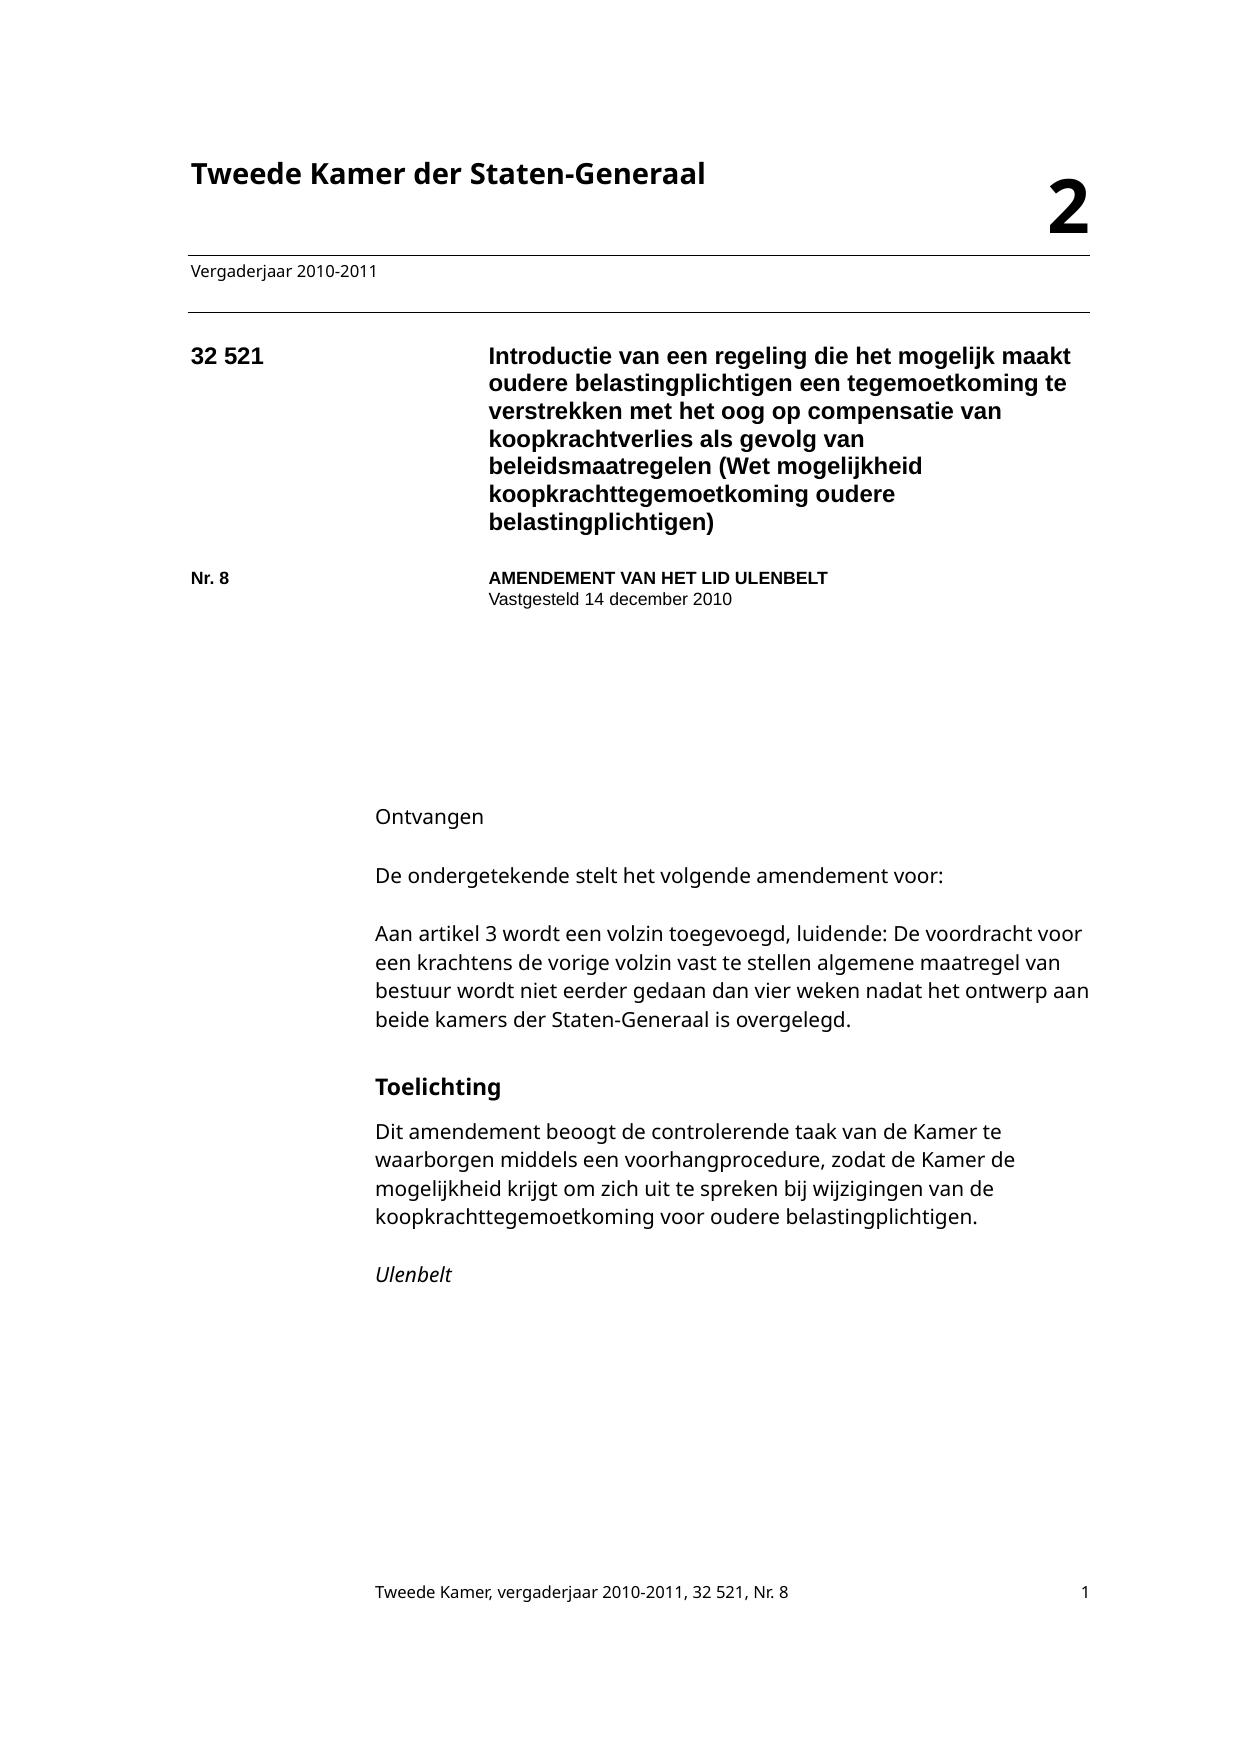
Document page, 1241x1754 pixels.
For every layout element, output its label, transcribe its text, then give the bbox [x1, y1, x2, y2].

table_cell [485, 313, 1090, 339]
text Ulenbelt [375, 1261, 1090, 1289]
text Dit amendement beoogt de controlerende taak van de Kamer te waarborgen middels een voorhangprocedure, zodat de Kamer de mogelijkheid krijgt om zich uit te spreken bij wijzigingen van de koopkrachttegemoetkoming voor oudere belastingplichtigen. [375, 1117, 1090, 1231]
table_cell [188, 313, 485, 339]
table_cell Introductie van een regeling die het mogelijk maakt oudere belastingplichtigen een tegemoetkoming te verstrekken met het oog op compensatie van koopkrachtverlies als gevolg van beleidsmaatregelen (Wet mogelijkheid koopkrachttegemoetkoming oudere belastingplichtigen) [485, 339, 1090, 565]
table_cell [485, 256, 1090, 312]
text De ondergetekende stelt het volgende amendement voor: [375, 861, 1090, 889]
text Aan artikel 3 wordt een volzin toegevoegd, luidende: De voordracht voor een krachtens de vorige volzin vast te stellen algemene maatregel van bestuur wordt niet eerder gedaan dan vier weken nadat het ontwerp aan beide kamers der Staten-Generaal is overgelegd. [375, 919, 1090, 1033]
subtitle Toelichting [375, 1071, 1090, 1102]
table_cell 32 521 [188, 339, 485, 565]
table_cell Vergaderjaar 2010-2011 [188, 256, 485, 312]
table_cell AMENDEMENT VAN HET LID ULENBELT Vastgesteld 14 december 2010 [485, 565, 1090, 684]
table_cell Nr. 8 [188, 565, 485, 684]
text Ontvangen [375, 802, 1090, 831]
table_header Tweede Kamer der Staten-Generaal [188, 150, 909, 255]
table_header 2 [910, 150, 1090, 255]
